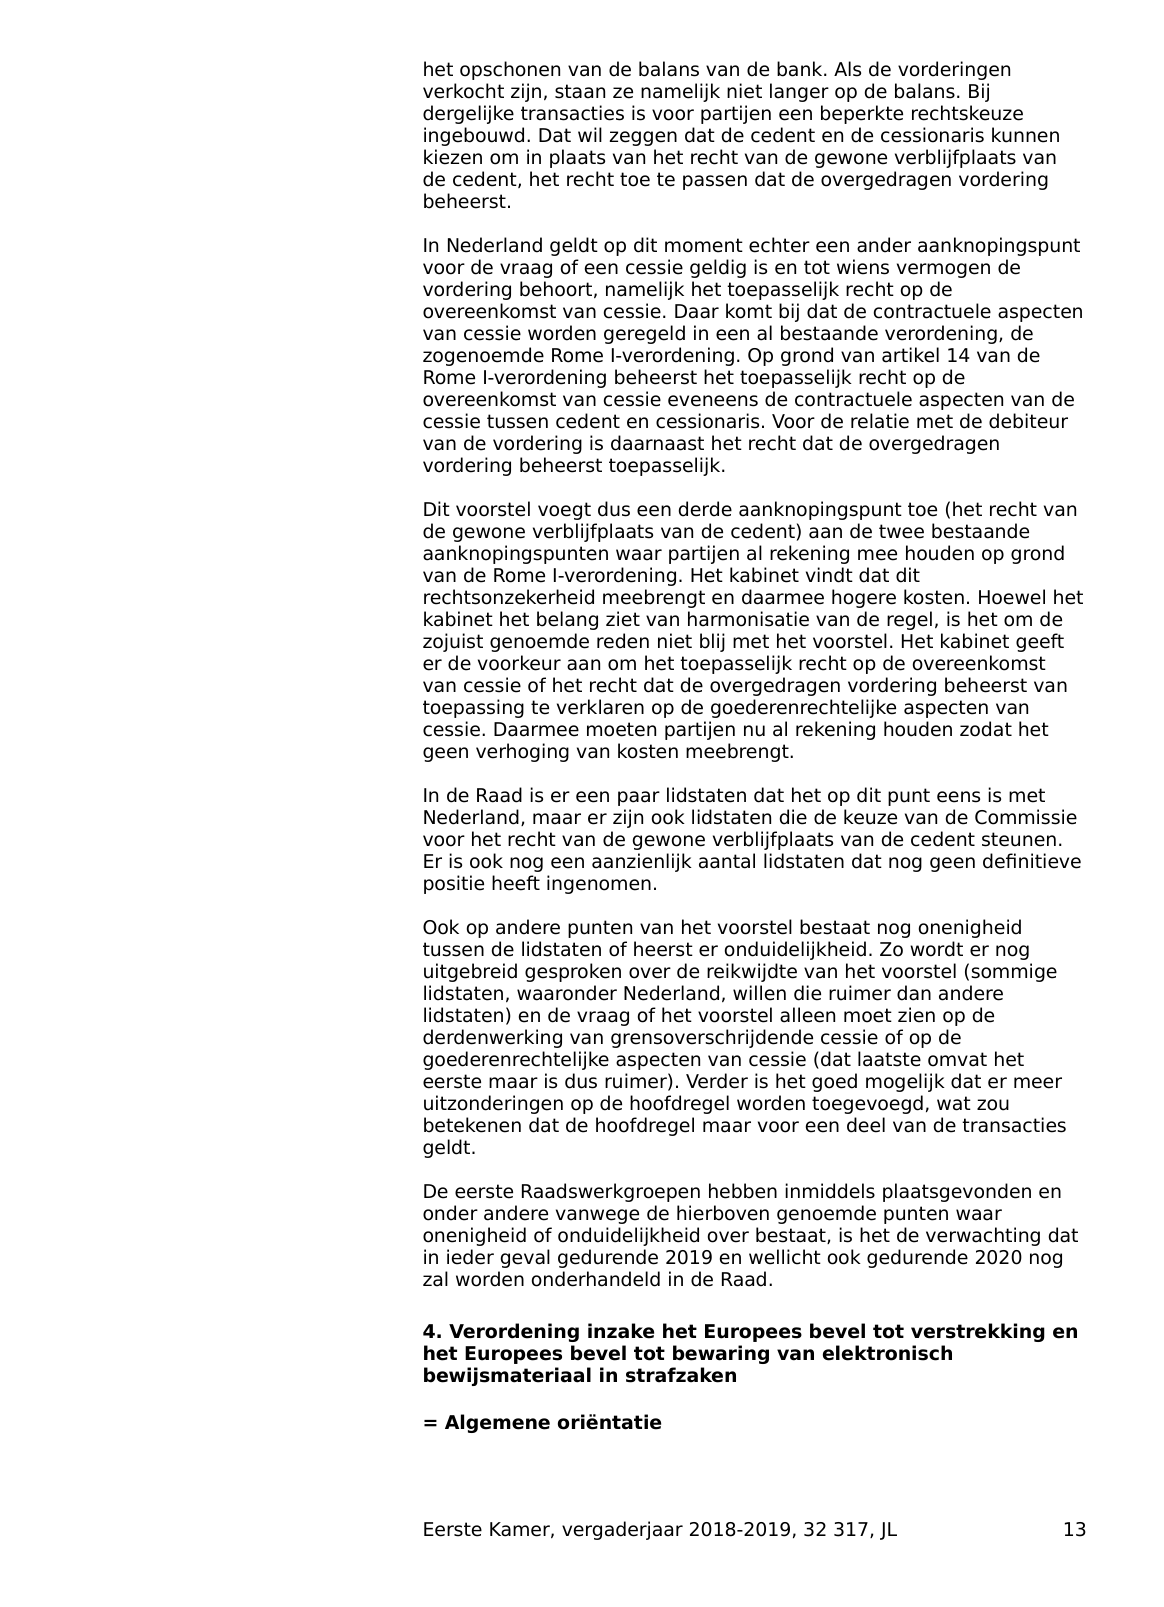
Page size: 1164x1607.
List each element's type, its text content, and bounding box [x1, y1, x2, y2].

text Dit voorstel voegt dus een derde aanknopingspunt toe (het recht van de gewone verblijfplaats van de cedent) aan de twee bestaande aanknopingspunten waar partijen al rekening mee houden op grond van de Rome I-verordening. Het kabinet vindt dat dit rechtsonzekerheid meebrengt en daarmee hogere kosten. Hoewel het kabinet het belang ziet van harmonisatie van de regel, is het om de zojuist genoemde reden niet blij met het voorstel. Het kabinet geeft er de voorkeur aan om het toepasselijk recht op de overeenkomst van cessie of het recht dat de overgedragen vordering beheerst van toepassing te verklaren op de goederenrechtelijke aspecten van cessie. Daarmee moeten partijen nu al rekening houden zodat het geen verhoging van kosten meebrengt. [422, 499, 1087, 763]
text In Nederland geldt op dit moment echter een ander aanknopingspunt voor de vraag of een cessie geldig is en tot wiens vermogen de vordering behoort, namelijk het toepasselijk recht op de overeenkomst van cessie. Daar komt bij dat de contractuele aspecten van cessie worden geregeld in een al bestaande verordening, de zogenoemde Rome I-verordening. Op grond van artikel 14 van de Rome I-verordening beheerst het toepasselijk recht op de overeenkomst van cessie eveneens de contractuele aspecten van de cessie tussen cedent en cessionaris. Voor de relatie met de debiteur van de vordering is daarnaast het recht dat de overgedragen vordering beheerst toepasselijk. [422, 235, 1087, 477]
text het opschonen van de balans van de bank. Als de vorderingen verkocht zijn, staan ze namelijk niet langer op de balans. Bij dergelijke transacties is voor partijen een beperkte rechtskeuze ingebouwd. Dat wil zeggen dat de cedent en de cessionaris kunnen kiezen om in plaats van het recht van de gewone verblijfplaats van de cedent, het recht toe te passen dat de overgedragen vordering beheerst. [422, 59, 1087, 213]
text Ook op andere punten van het voorstel bestaat nog onenigheid tussen de lidstaten of heerst er onduidelijkheid. Zo wordt er nog uitgebreid gesproken over de reikwijdte van het voorstel (sommige lidstaten, waaronder Nederland, willen die ruimer dan andere lidstaten) en de vraag of het voorstel alleen moet zien op de derdenwerking van grensoverschrijdende cessie of op de goederenrechtelijke aspecten van cessie (dat laatste omvat het eerste maar is dus ruimer). Verder is het goed mogelijk dat er meer uitzonderingen op de hoofdregel worden toegevoegd, wat zou betekenen dat de hoofdregel maar voor een deel van de transacties geldt. [422, 917, 1087, 1159]
text De eerste Raadswerkgroepen hebben inmiddels plaatsgevonden en onder andere vanwege de hierboven genoemde punten waar onenigheid of onduidelijkheid over bestaat, is het de verwachting dat in ieder geval gedurende 2019 en wellicht ook gedurende 2020 nog zal worden onderhandeld in de Raad. [422, 1181, 1087, 1291]
subtitle 4. Verordening inzake het Europees bevel tot verstrekking en het Europees bevel tot bewaring van elektronisch bewijsmateriaal in strafzaken [422, 1321, 1087, 1387]
text = Algemene oriëntatie [422, 1412, 1087, 1434]
text In de Raad is er een paar lidstaten dat het op dit punt eens is met Nederland, maar er zijn ook lidstaten die de keuze van de Commissie voor het recht van de gewone verblijfplaats van de cedent steunen. Er is ook nog een aanzienlijk aantal lidstaten dat nog geen definitieve positie heeft ingenomen. [422, 785, 1087, 895]
